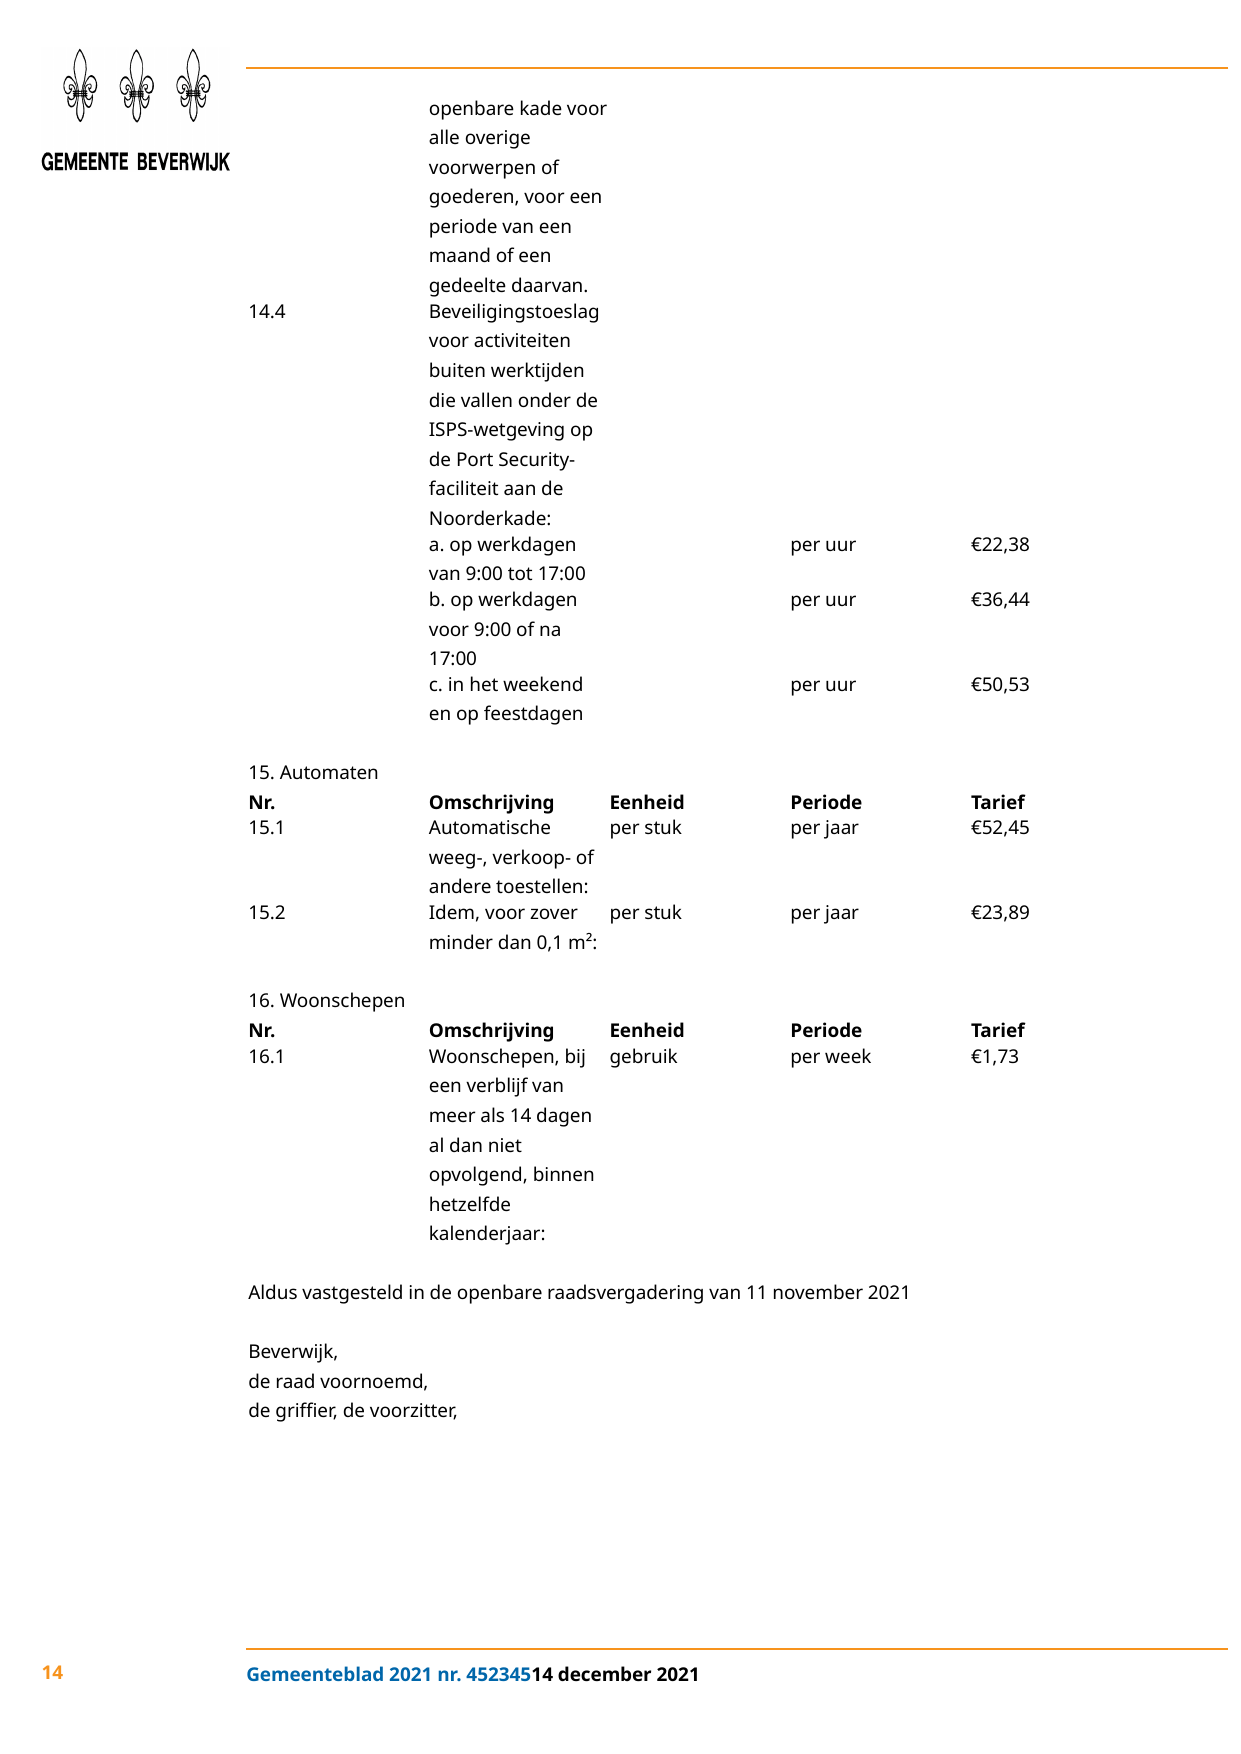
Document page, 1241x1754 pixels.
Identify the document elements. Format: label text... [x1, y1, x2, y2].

table_cell per stuk [609, 815, 790, 899]
table_cell [609, 95, 790, 298]
table_header Omschrijving [429, 1017, 609, 1043]
table_cell €50,53 [971, 671, 1152, 726]
table_cell gebruik [609, 1043, 790, 1246]
table_cell per uur [790, 531, 971, 586]
table_cell €52,45 [971, 815, 1152, 899]
table_cell per jaar [790, 900, 971, 955]
text de raad voornoemd, [248, 1368, 1152, 1393]
table_header Tarief [971, 1017, 1152, 1043]
table_cell €36,44 [971, 586, 1152, 671]
table_cell Idem, voor zover minder dan 0,1 m²: [429, 900, 609, 955]
table_cell [609, 298, 790, 531]
picture [41, 47, 231, 172]
table_cell [971, 298, 1152, 531]
table_cell [971, 95, 1152, 298]
table_cell Woonschepen, bij een verblijf van meer als 14 dagen al dan niet opvolgend, binnen hetzelfde kalenderjaar: [429, 1043, 609, 1246]
table_cell per jaar [790, 815, 971, 899]
table_cell [248, 95, 429, 298]
table_header Nr. [248, 1017, 429, 1043]
table_cell [609, 586, 790, 671]
text Aldus vastgesteld in de openbare raadsvergadering van 11 november 2021 [248, 1279, 1152, 1305]
text 15. Automaten [248, 759, 1152, 785]
table_cell Beveiligingstoeslag voor activiteiten buiten werktijden die vallen onder de ISPS-wetgeving op de Port Security-faciliteit aan de Noorderkade: [429, 298, 609, 531]
table_header Periode [790, 789, 971, 814]
table_cell per uur [790, 586, 971, 671]
table_header Eenheid [609, 1017, 790, 1043]
table_cell 15.2 [248, 900, 429, 955]
table_cell [790, 298, 971, 531]
table_cell c. in het weekend en op feestdagen [429, 671, 609, 726]
table_cell 14.4 [248, 298, 429, 531]
table_cell Automatische weeg-, verkoop- of andere toestellen: [429, 815, 609, 899]
table_cell €23,89 [971, 900, 1152, 955]
text de griffier, de voorzitter, [248, 1397, 1152, 1423]
table_cell [248, 586, 429, 671]
table_cell 16.1 [248, 1043, 429, 1246]
table_cell 15.1 [248, 815, 429, 899]
table_cell €22,38 [971, 531, 1152, 586]
table_cell [609, 531, 790, 586]
table_header Tarief [971, 789, 1152, 814]
table_header Periode [790, 1017, 971, 1043]
table_header Eenheid [609, 789, 790, 814]
text Beverwijk, [248, 1338, 1152, 1364]
text 16. Woonschepen [248, 988, 1152, 1013]
table_cell [790, 95, 971, 298]
table_cell per uur [790, 671, 971, 726]
table_header Omschrijving [429, 789, 609, 814]
table_cell €1,73 [971, 1043, 1152, 1246]
table_cell openbare kade voor alle overige voorwerpen of goederen, voor een periode van een maand of een gedeelte daarvan. [429, 95, 609, 298]
table_cell [248, 531, 429, 586]
table_cell [609, 671, 790, 726]
table_cell b. op werkdagen voor 9:00 of na 17:00 [429, 586, 609, 671]
table_header Nr. [248, 789, 429, 814]
table_cell a. op werkdagen van 9:00 tot 17:00 [429, 531, 609, 586]
table_cell per stuk [609, 900, 790, 955]
table_cell per week [790, 1043, 971, 1246]
table_cell [248, 671, 429, 726]
